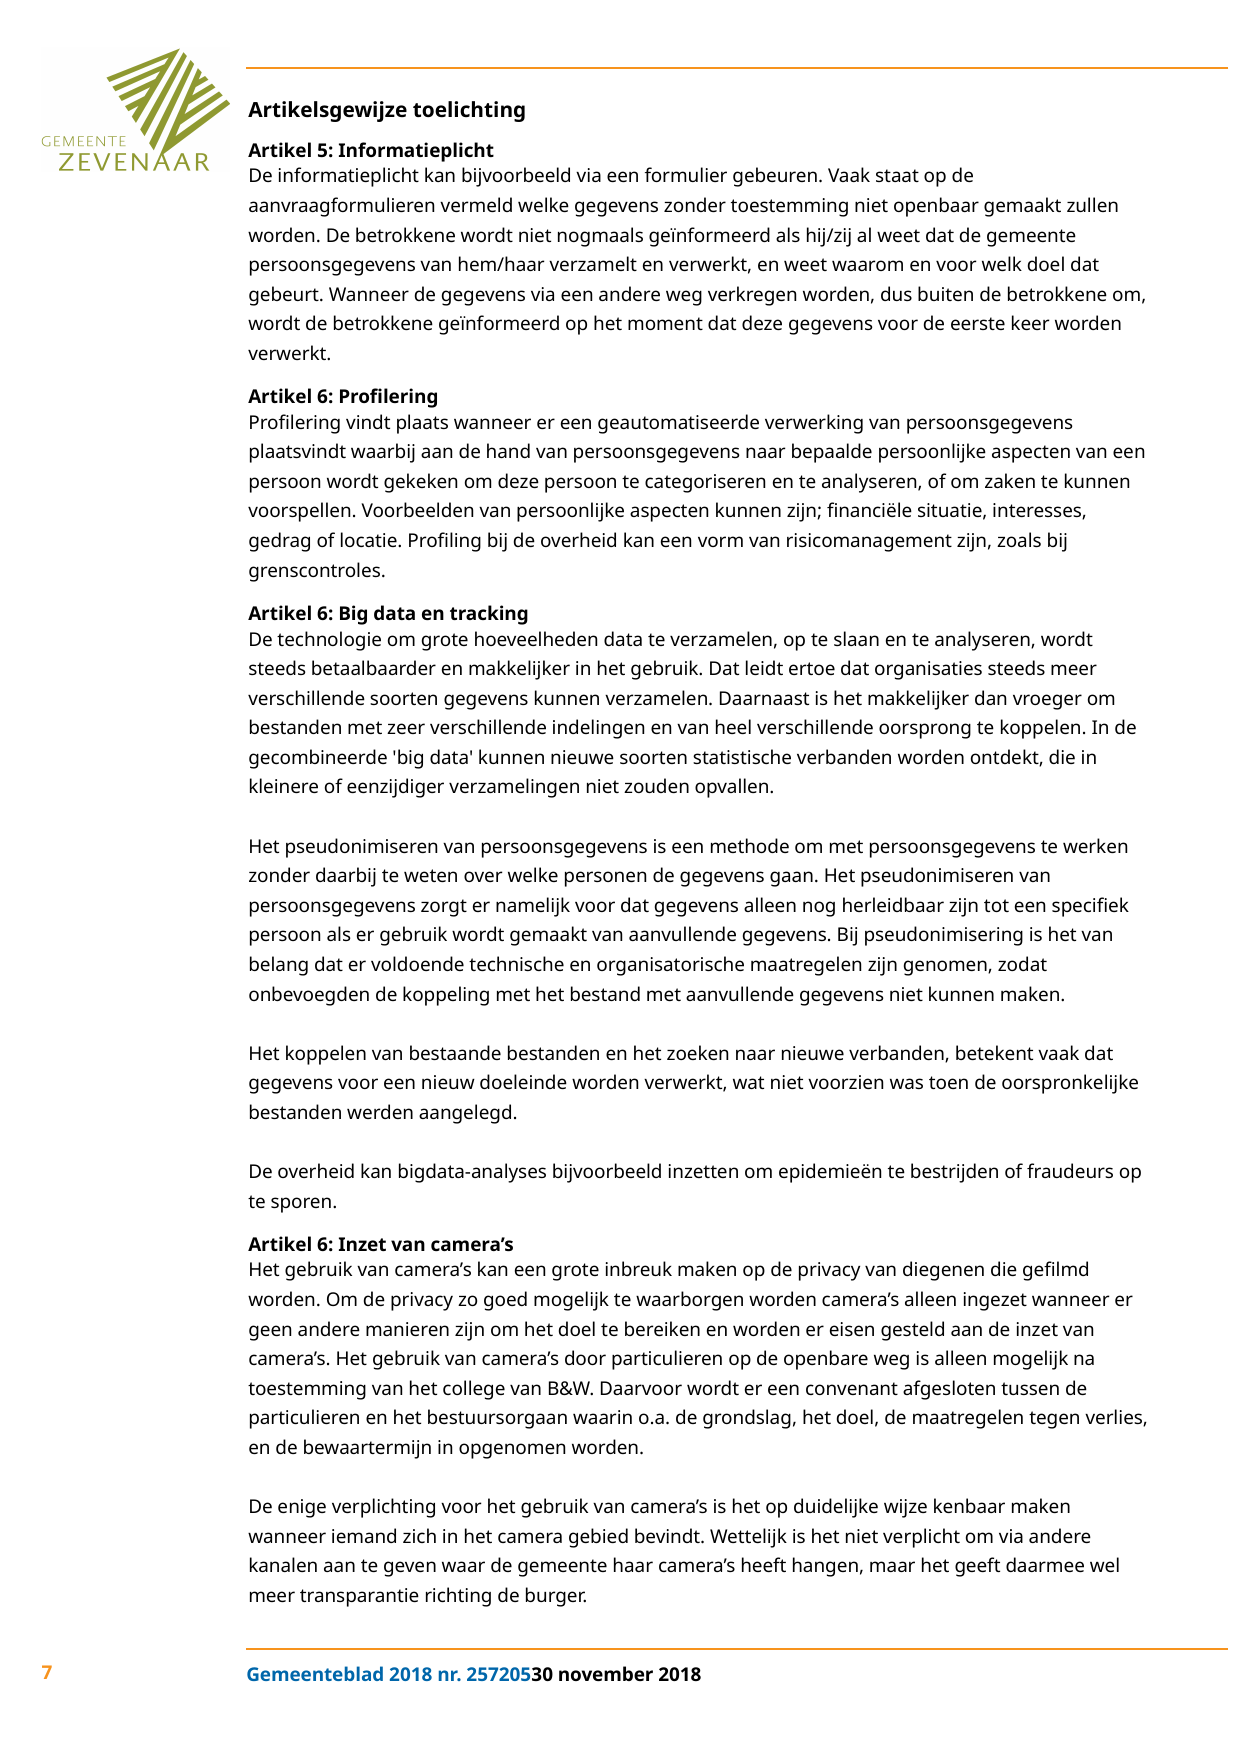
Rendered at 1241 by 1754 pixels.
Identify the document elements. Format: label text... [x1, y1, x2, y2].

text Het pseudonimiseren van persoonsgegevens is een methode om met persoonsgegevens te werken zonder daarbij te weten over welke personen de gegevens gaan. Het pseudonimiseren van persoonsgegevens zorgt er namelijk voor dat gegevens alleen nog herleidbaar zijn tot een specifiek persoon als er gebruik wordt gemaakt van aanvullende gegevens. Bij pseudonimisering is het van belang dat er voldoende technische en organisatorische maatregelen zijn genomen, zodat onbevoegden de koppeling met het bestand met aanvullende gegevens niet kunnen maken. [248, 833, 1152, 1006]
text De enige verplichting voor het gebruik van camera’s is het op duidelijke wijze kenbaar maken wanneer iemand zich in het camera gebied bevindt. Wettelijk is het niet verplicht om via andere kanalen aan te geven waar de gemeente haar camera’s heeft hangen, maar het geeft daarmee wel meer transparantie richting de burger. [248, 1493, 1152, 1608]
picture [41, 47, 231, 172]
text Artikel 5: Informatieplicht [248, 137, 1152, 163]
text De informatieplicht kan bijvoorbeeld via een formulier gebeuren. Vaak staat op de aanvraagformulieren vermeld welke gegevens zonder toestemming niet openbaar gemaakt zullen worden. De betrokkene wordt niet nogmaals geïnformeerd als hij/zij al weet dat de gemeente persoonsgegevens van hem/haar verzamelt en verwerkt, en weet waarom en voor welk doel dat gebeurt. Wanneer de gegevens via een andere weg verkregen worden, dus buiten de betrokkene om, wordt de betrokkene geïnformeerd op het moment dat deze gegevens voor de eerste keer worden verwerkt. [248, 163, 1152, 366]
text Artikel 6: Inzet van camera’s [248, 1231, 1152, 1257]
text Artikel 6: Big data en tracking [248, 600, 1152, 626]
text Artikel 6: Profilering [248, 383, 1152, 409]
text Profilering vindt plaats wanneer er een geautomatiseerde verwerking van persoonsgegevens plaatsvindt waarbij aan de hand van persoonsgegevens naar bepaalde persoonlijke aspecten van een persoon wordt gekeken om deze persoon te categoriseren en te analyseren, of om zaken te kunnen voorspellen. Voorbeelden van persoonlijke aspecten kunnen zijn; financiële situatie, interesses, gedrag of locatie. Profiling bij de overheid kan een vorm van risicomanagement zijn, zoals bij grenscontroles. [248, 409, 1152, 583]
text De overheid kan bigdata-analyses bijvoorbeeld inzetten om epidemieën te bestrijden of fraudeurs op te sporen. [248, 1158, 1152, 1213]
text De technologie om grote hoeveelheden data te verzamelen, op te slaan en te analyseren, wordt steeds betaalbaarder en makkelijker in het gebruik. Dat leidt ertoe dat organisaties steeds meer verschillende soorten gegevens kunnen verzamelen. Daarnaast is het makkelijker dan vroeger om bestanden met zeer verschillende indelingen en van heel verschillende oorsprong te koppelen. In de gecombineerde 'big data' kunnen nieuwe soorten statistische verbanden worden ontdekt, die in kleinere of eenzijdiger verzamelingen niet zouden opvallen. [248, 626, 1152, 799]
text Het koppelen van bestaande bestanden en het zoeken naar nieuwe verbanden, betekent vaak dat gegevens voor een nieuw doeleinde worden verwerkt, wat niet voorzien was toen de oorspronkelijke bestanden werden aangelegd. [248, 1040, 1152, 1125]
text Het gebruik van camera’s kan een grote inbreuk maken op de privacy van diegenen die gefilmd worden. Om de privacy zo goed mogelijk te waarborgen worden camera’s alleen ingezet wanneer er geen andere manieren zijn om het doel te bereiken en worden er eisen gesteld aan de inzet van camera’s. Het gebruik van camera’s door particulieren op de openbare weg is alleen mogelijk na toestemming van het college van B&W. Daarvoor wordt er een convenant afgesloten tussen de particulieren en het bestuursorgaan waarin o.a. de grondslag, het doel, de maatregelen tegen verlies, en de bewaartermijn in opgenomen worden. [248, 1257, 1152, 1460]
text Artikelsgewijze toelichting [248, 95, 1152, 123]
